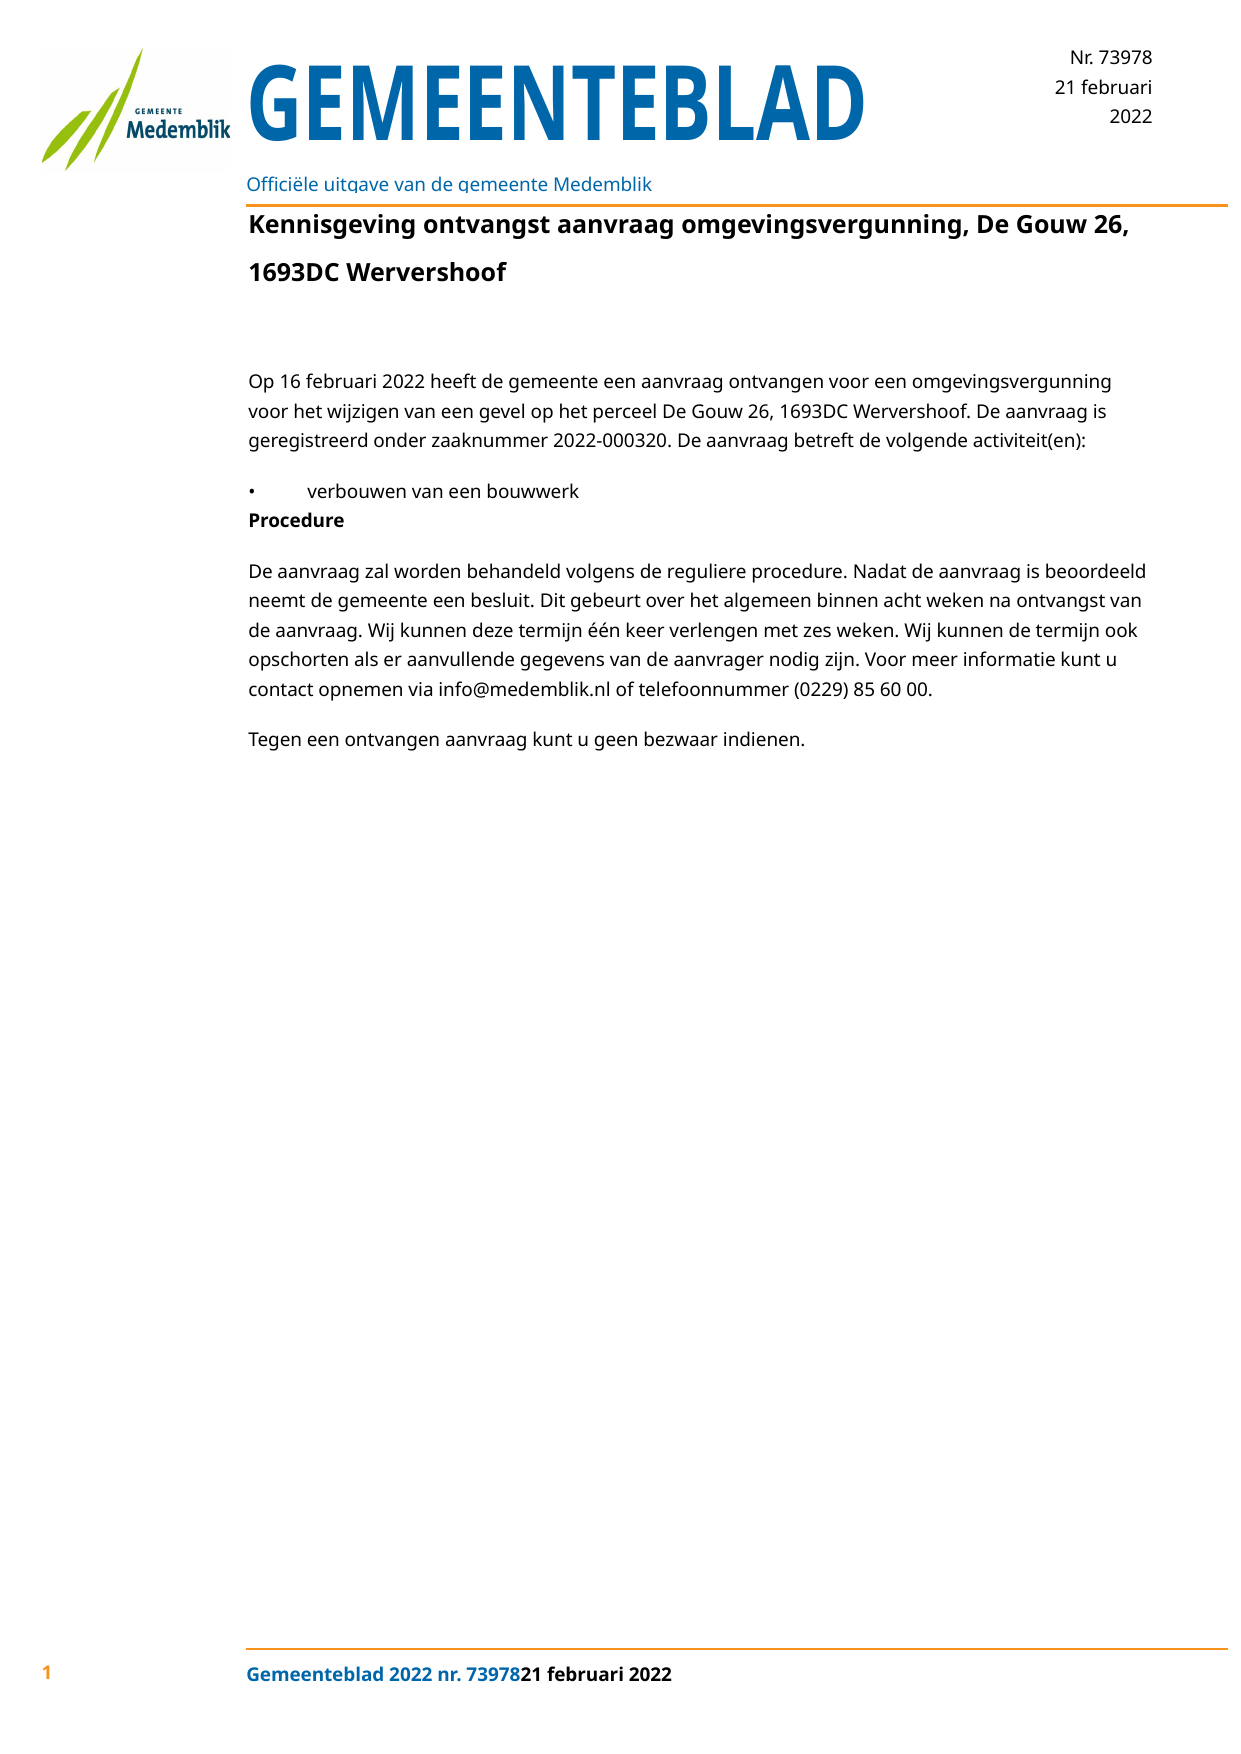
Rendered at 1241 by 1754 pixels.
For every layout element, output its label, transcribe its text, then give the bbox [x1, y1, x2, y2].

text Kennisgeving ontvangst aanvraag omgevingsvergunning, De Gouw 26, 1693DC Wervershoof [248, 207, 1152, 288]
text Procedure [248, 507, 1152, 533]
list verbouwen van een bouwwerk [248, 478, 1152, 504]
picture [41, 47, 231, 172]
text Tegen een ontvangen aanvraag kunt u geen bezwaar indienen. [248, 727, 1152, 752]
text De aanvraag zal worden behandeld volgens de reguliere procedure. Nadat de aanvraag is beoordeeld neemt de gemeente een besluit. Dit gebeurt over het algemeen binnen acht weken na ontvangst van de aanvraag. Wij kunnen deze termijn één keer verlengen met zes weken. Wij kunnen de termijn ook opschorten als er aanvullende gegevens van de aanvrager nodig zijn. Voor meer informatie kunt u contact opnemen via info@medemblik.nl of telefoonnummer (0229) 85 60 00. [248, 558, 1152, 702]
text Op 16 februari 2022 heeft de gemeente een aanvraag ontvangen voor een omgevingsvergunning voor het wijzigen van een gevel op het perceel De Gouw 26, 1693DC Wervershoof. De aanvraag is geregistreerd onder zaaknummer 2022-000320. De aanvraag betreft de volgende activiteit(en): [248, 368, 1152, 453]
